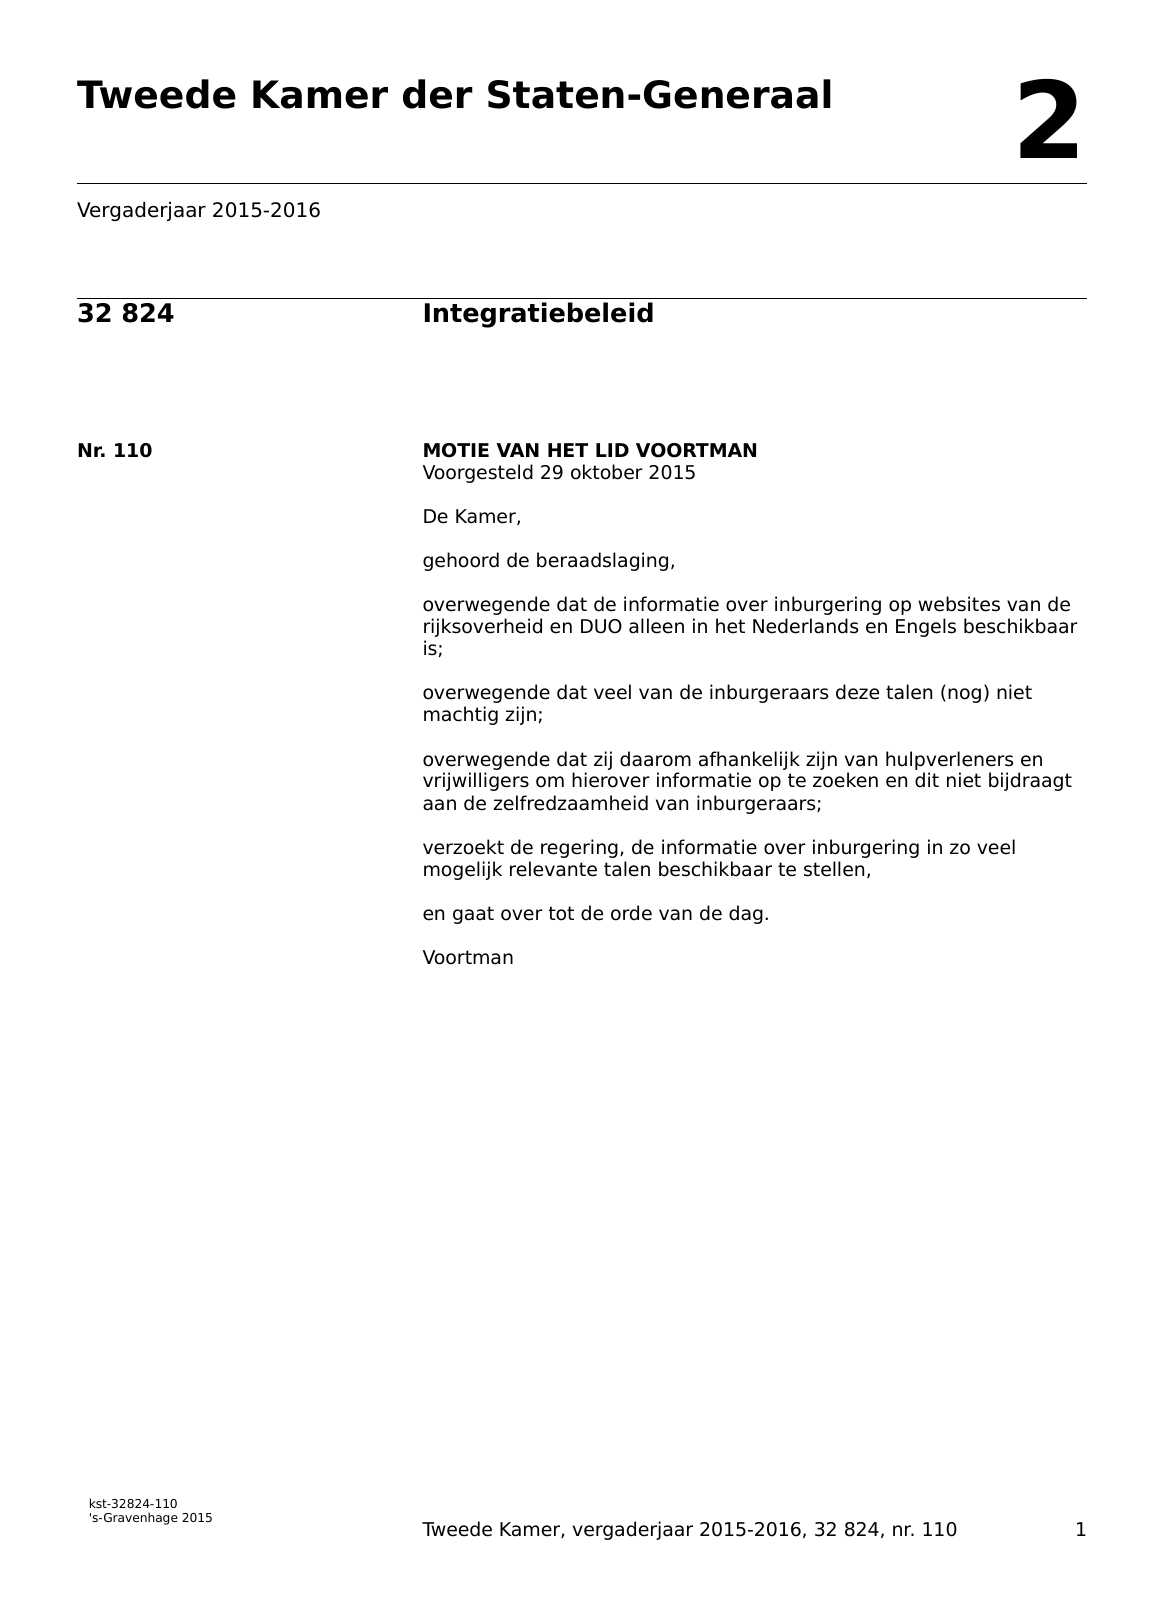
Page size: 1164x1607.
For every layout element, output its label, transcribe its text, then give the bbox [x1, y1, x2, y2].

subtitle 32 824 Integratiebeleid [77, 299, 1087, 329]
text kst-32824-110 [88, 1497, 323, 1511]
text en gaat over tot de orde van de dag. [422, 903, 1087, 925]
table_header Tweede Kamer der Staten-Generaal [77, 59, 886, 183]
text overwegende dat de informatie over inburgering op websites van de rijksoverheid en DUO alleen in het Nederlands en Engels beschikbaar is; [422, 594, 1087, 660]
table_header 2 [886, 59, 1087, 183]
text De Kamer, [422, 506, 1087, 528]
text overwegende dat veel van de inburgeraars deze talen (nog) niet machtig zijn; [422, 682, 1087, 726]
subtitle Nr. 110 MOTIE VAN HET LID VOORTMAN [77, 440, 1087, 462]
text Voortman [422, 947, 1087, 969]
text gehoord de beraadslaging, [422, 550, 1087, 572]
table_cell Vergaderjaar 2015-2016 [77, 184, 1087, 298]
text verzoekt de regering, de informatie over inburgering in zo veel mogelijk relevante talen beschikbaar te stellen, [422, 837, 1087, 881]
text overwegende dat zij daarom afhankelijk zijn van hulpverleners en vrijwilligers om hierover informatie op te zoeken en dit niet bijdraagt aan de zelfredzaamheid van inburgeraars; [422, 748, 1087, 814]
text 's-Gravenhage 2015 [88, 1511, 323, 1525]
text Voorgesteld 29 oktober 2015 [422, 462, 1087, 484]
